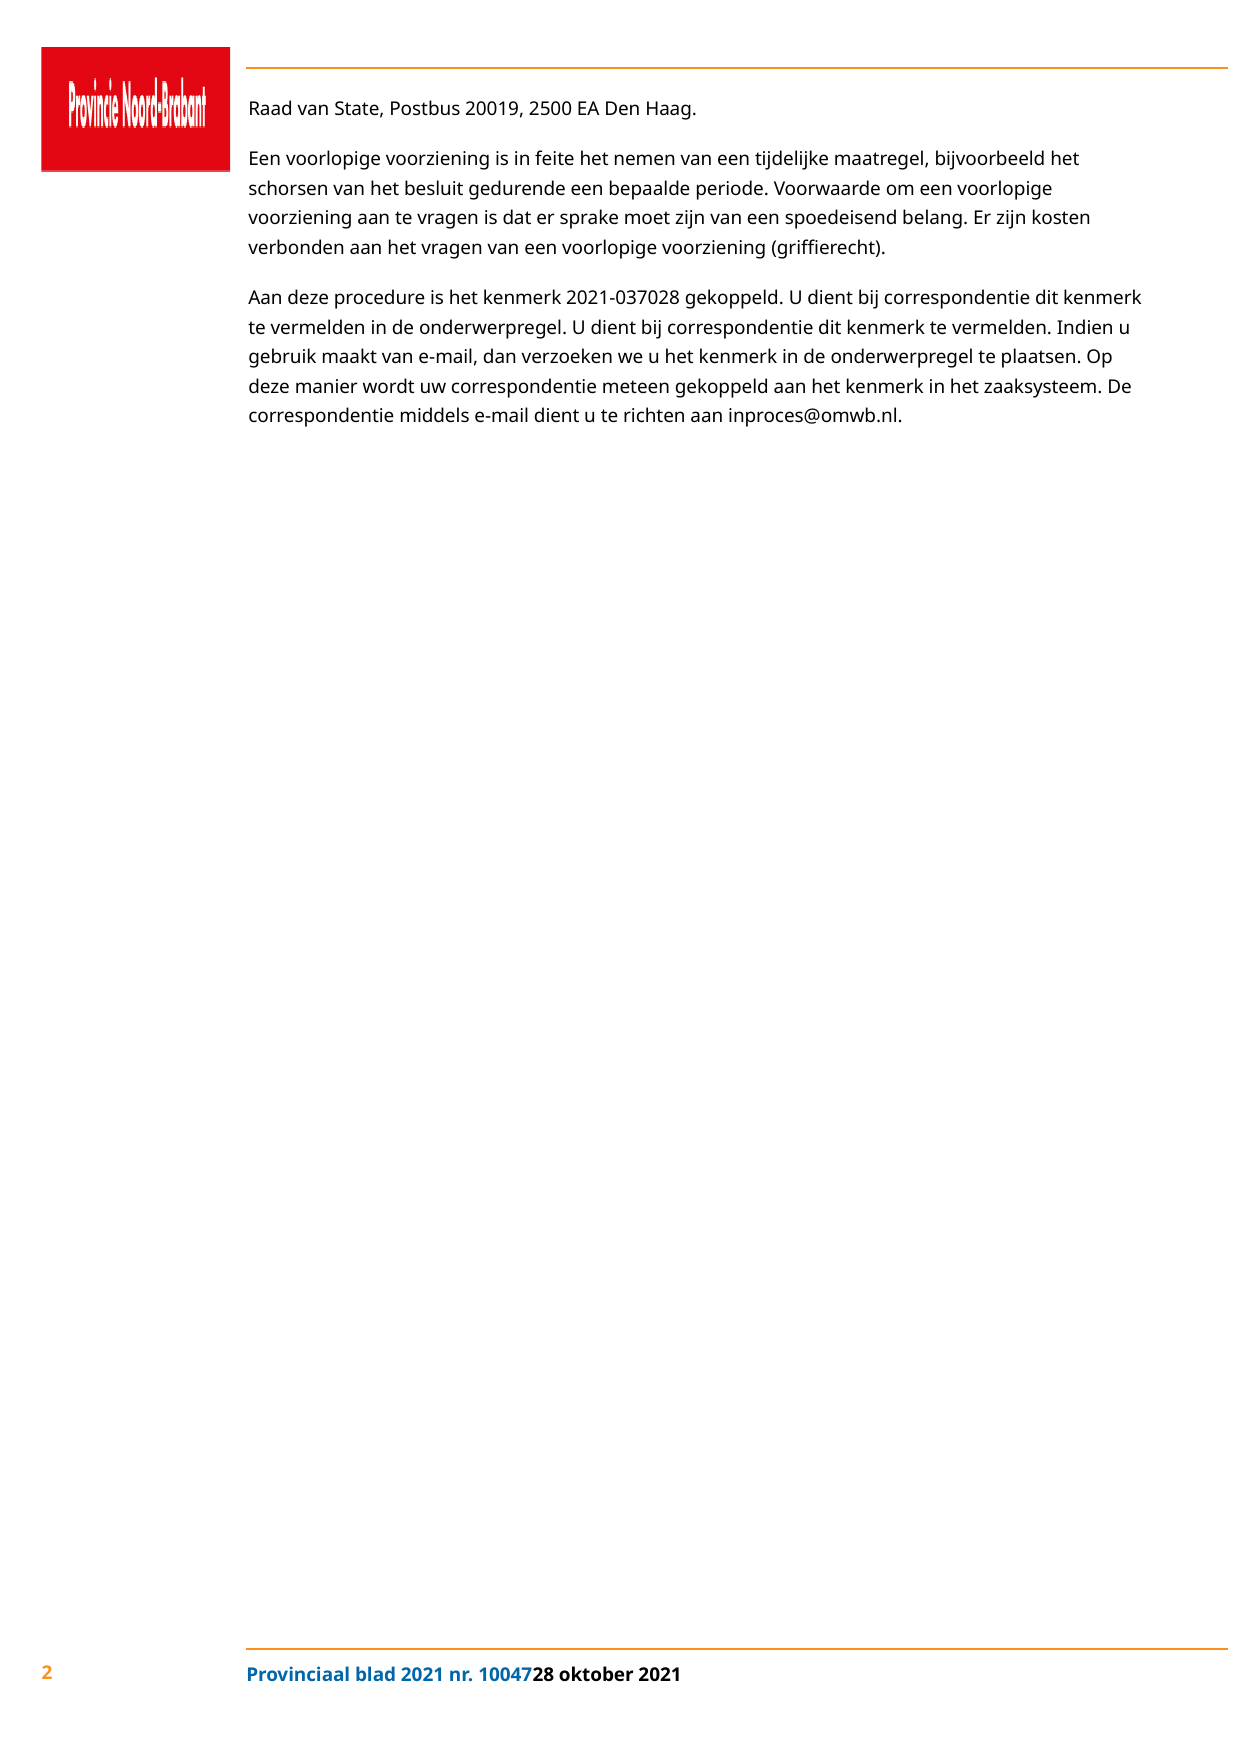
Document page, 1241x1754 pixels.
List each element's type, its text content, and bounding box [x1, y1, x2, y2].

picture [41, 47, 231, 172]
text Een voorlopige voorziening is in feite het nemen van een tijdelijke maatregel, bijvoorbeeld het schorsen van het besluit gedurende een bepaalde periode. Voorwaarde om een voorlopige voorziening aan te vragen is dat er sprake moet zijn van een spoedeisend belang. Er zijn kosten verbonden aan het vragen van een voorlopige voorziening (griffierecht). [248, 145, 1152, 260]
text Raad van State, Postbus 20019, 2500 EA Den Haag. [248, 95, 1152, 121]
text Aan deze procedure is het kenmerk 2021-037028 gekoppeld. U dient bij correspondentie dit kenmerk te vermelden in de onderwerpregel. U dient bij correspondentie dit kenmerk te vermelden. Indien u gebruik maakt van e-mail, dan verzoeken we u het kenmerk in de onderwerpregel te plaatsen. Op deze manier wordt uw correspondentie meteen gekoppeld aan het kenmerk in het zaaksysteem. De correspondentie middels e-mail dient u te richten aan inproces@omwb.nl. [248, 284, 1152, 428]
